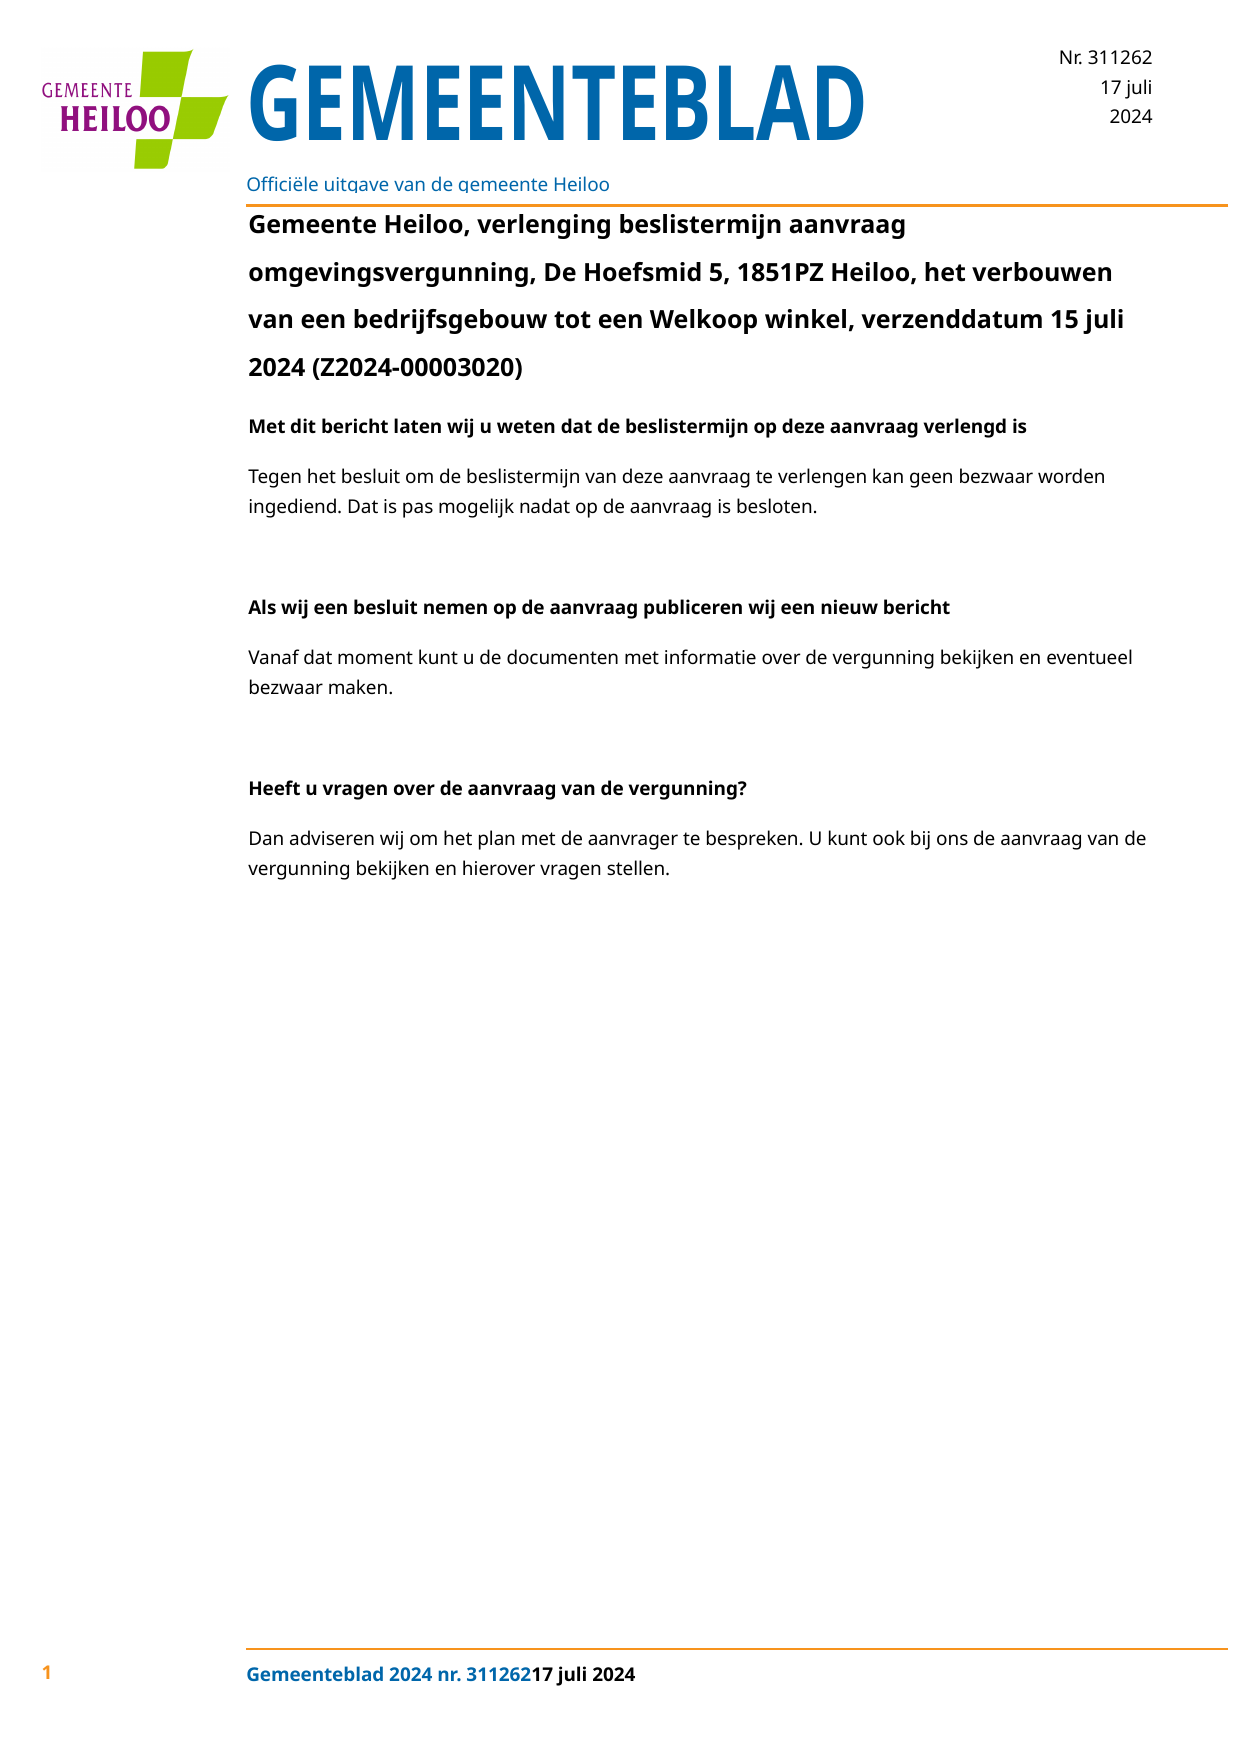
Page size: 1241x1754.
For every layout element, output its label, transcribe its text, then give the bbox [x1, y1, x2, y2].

picture [41, 47, 231, 172]
text Gemeente Heiloo, verlenging beslistermijn aanvraag omgevingsvergunning, De Hoefsmid 5, 1851PZ Heiloo, het verbouwen van een bedrijfsgebouw tot een Welkoop winkel, verzenddatum 15 juli 2024 (Z2024-00003020) [248, 207, 1152, 384]
text Tegen het besluit om de beslistermijn van deze aanvraag te verlengen kan geen bezwaar worden ingediend. Dat is pas mogelijk nadat op de aanvraag is besloten. [248, 463, 1152, 519]
text Als wij een besluit nemen op de aanvraag publiceren wij een nieuw bericht [248, 594, 1152, 620]
text Met dit bericht laten wij u weten dat de beslistermijn op deze aanvraag verlengd is [248, 413, 1152, 439]
text Dan adviseren wij om het plan met de aanvrager te bespreken. U kunt ook bij ons de aanvraag van de vergunning bekijken en hierover vragen stellen. [248, 825, 1152, 881]
text Vanaf dat moment kunt u de documenten met informatie over de vergunning bekijken en eventueel bezwaar maken. [248, 644, 1152, 700]
text Heeft u vragen over de aanvraag van de vergunning? [248, 775, 1152, 801]
